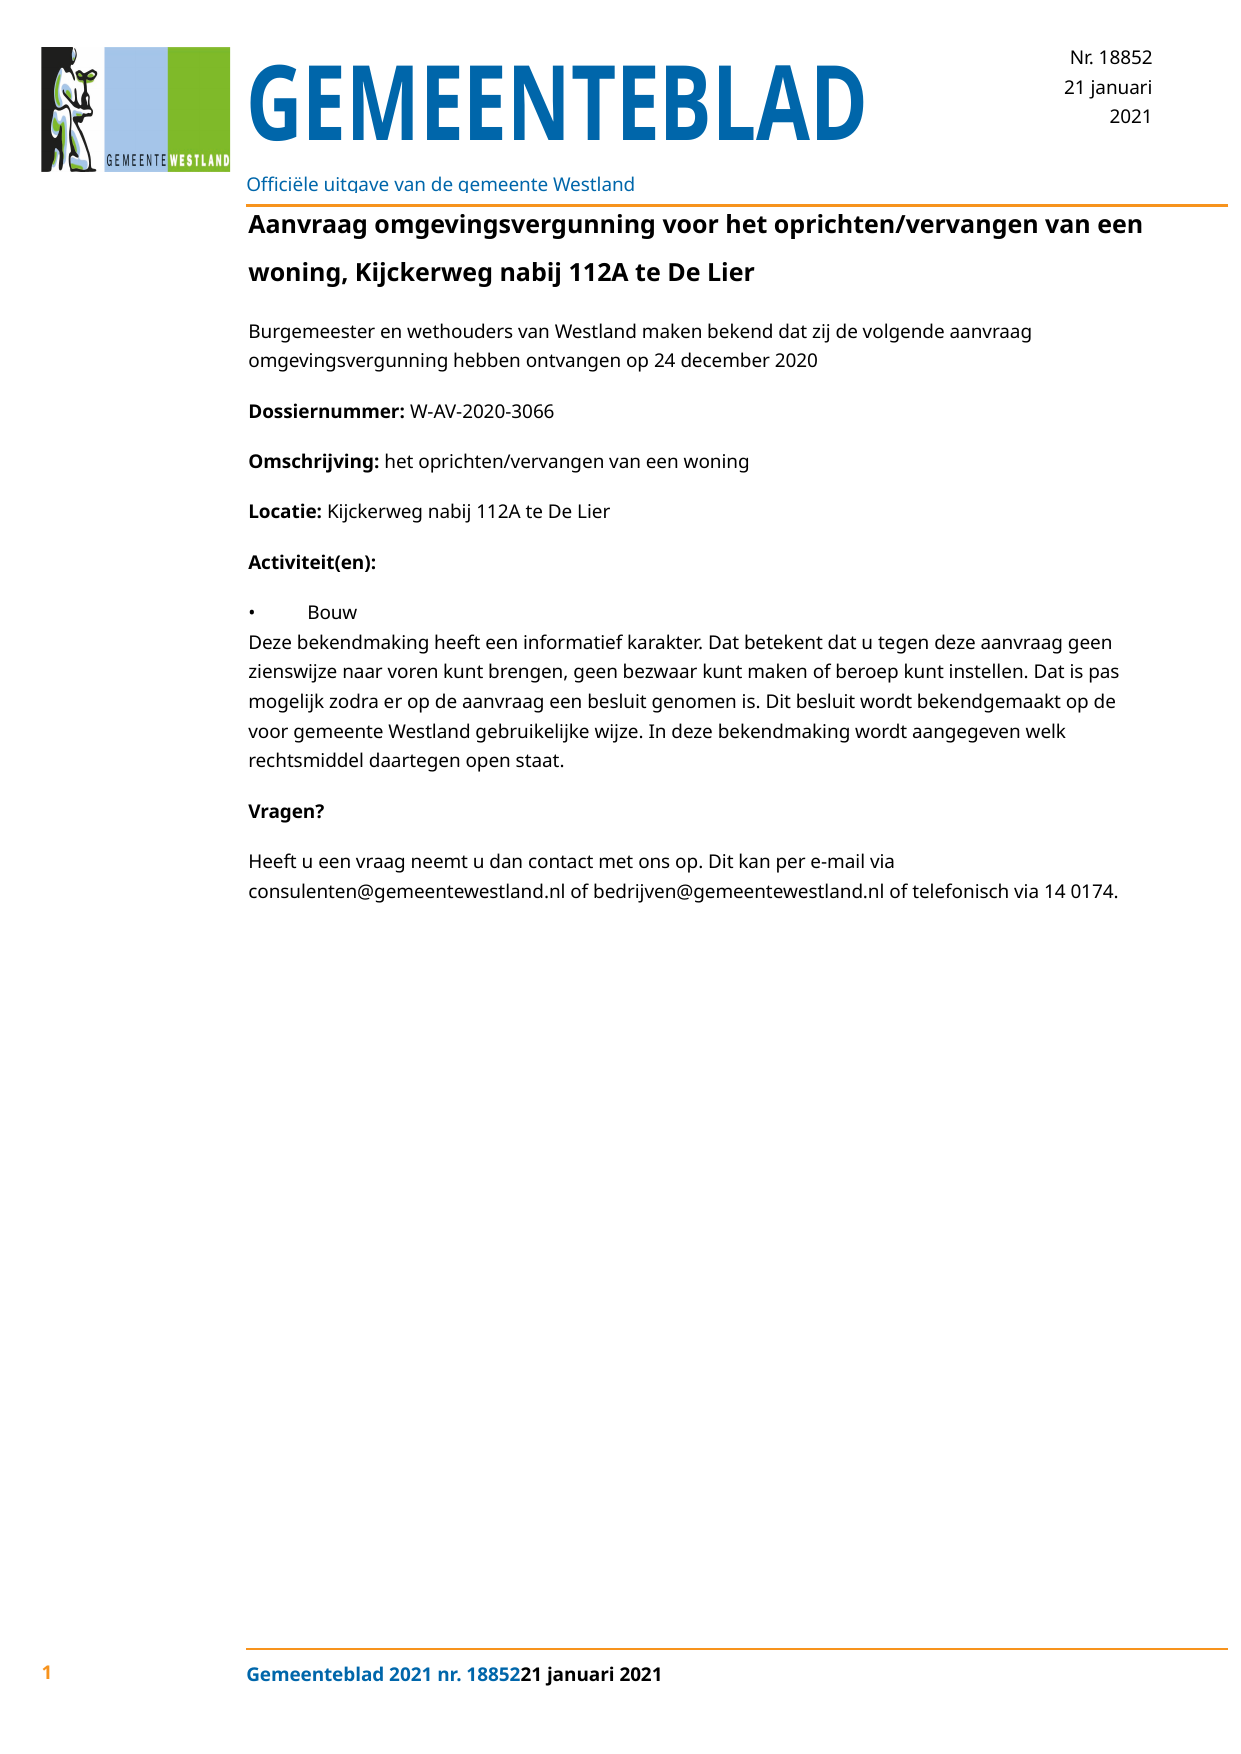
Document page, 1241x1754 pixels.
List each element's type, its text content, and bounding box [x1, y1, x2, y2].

text Aanvraag omgevingsvergunning voor het oprichten/vervangen van een woning, Kijckerweg nabij 112A te De Lier [248, 207, 1152, 288]
text Locatie: Kijckerweg nabij 112A te De Lier [248, 499, 1152, 524]
text Heeft u een vraag neemt u dan contact met ons op. Dit kan per e-mail via consulenten@gemeentewestland.nl of bedrijven@gemeentewestland.nl of telefonisch via 14 0174. [248, 848, 1152, 904]
picture [41, 47, 231, 172]
text Dossiernummer: W-AV-2020-3066 [248, 398, 1152, 424]
text Vragen? [248, 798, 1152, 824]
text Burgemeester en wethouders van Westland maken bekend dat zij de volgende aanvraag omgevingsvergunning hebben ontvangen op 24 december 2020 [248, 318, 1152, 373]
text Deze bekendmaking heeft een informatief karakter. Dat betekent dat u tegen deze aanvraag geen zienswijze naar voren kunt brengen, geen bezwaar kunt maken of beroep kunt instellen. Dat is pas mogelijk zodra er op de aanvraag een besluit genomen is. Dit besluit wordt bekendgemaakt op de voor gemeente Westland gebruikelijke wijze. In deze bekendmaking wordt aangegeven welk rechtsmiddel daartegen open staat. [248, 629, 1152, 773]
list Bouw [248, 599, 1152, 625]
text Activiteit(en): [248, 549, 1152, 575]
text Omschrijving: het oprichten/vervangen van een woning [248, 448, 1152, 474]
